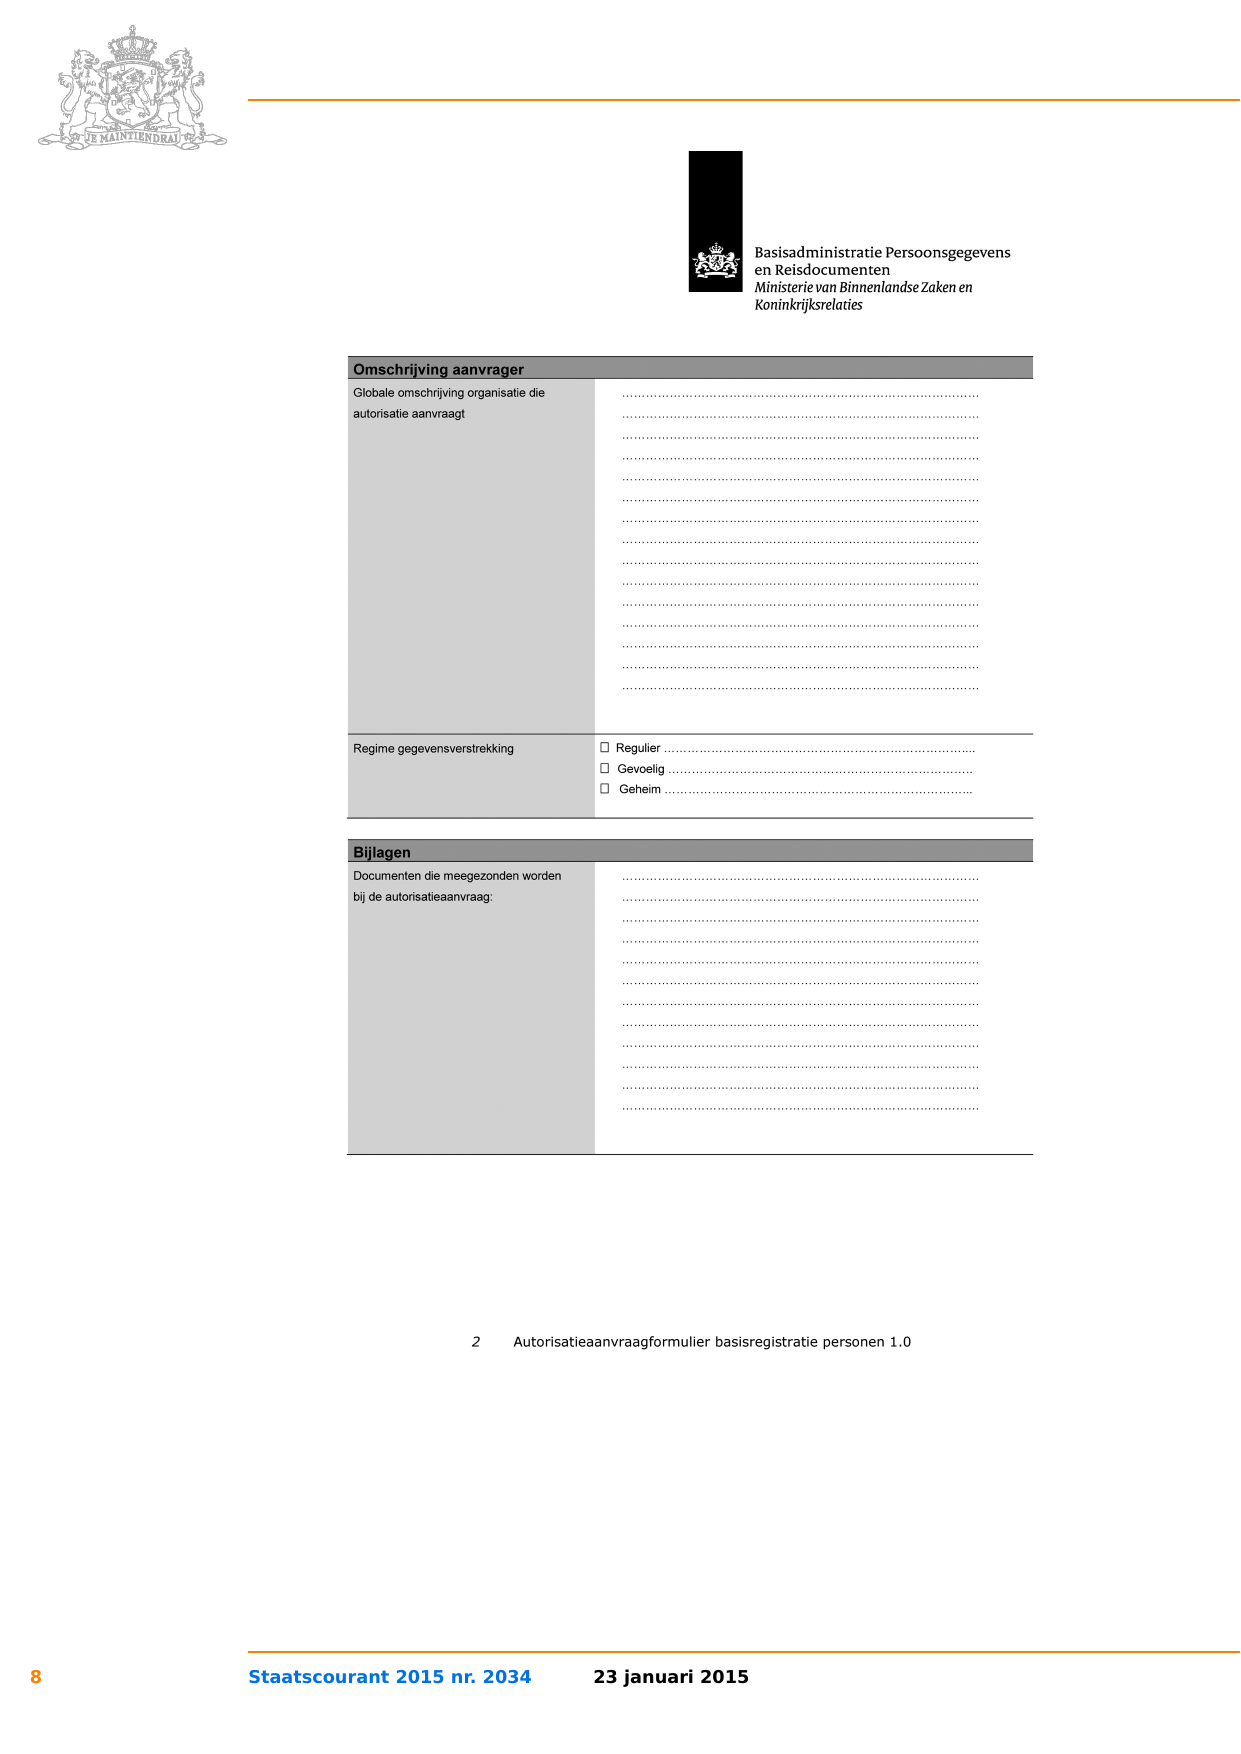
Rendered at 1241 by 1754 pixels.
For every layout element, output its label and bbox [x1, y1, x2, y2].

picture [248, 151, 1134, 1404]
picture [38, 25, 227, 150]
